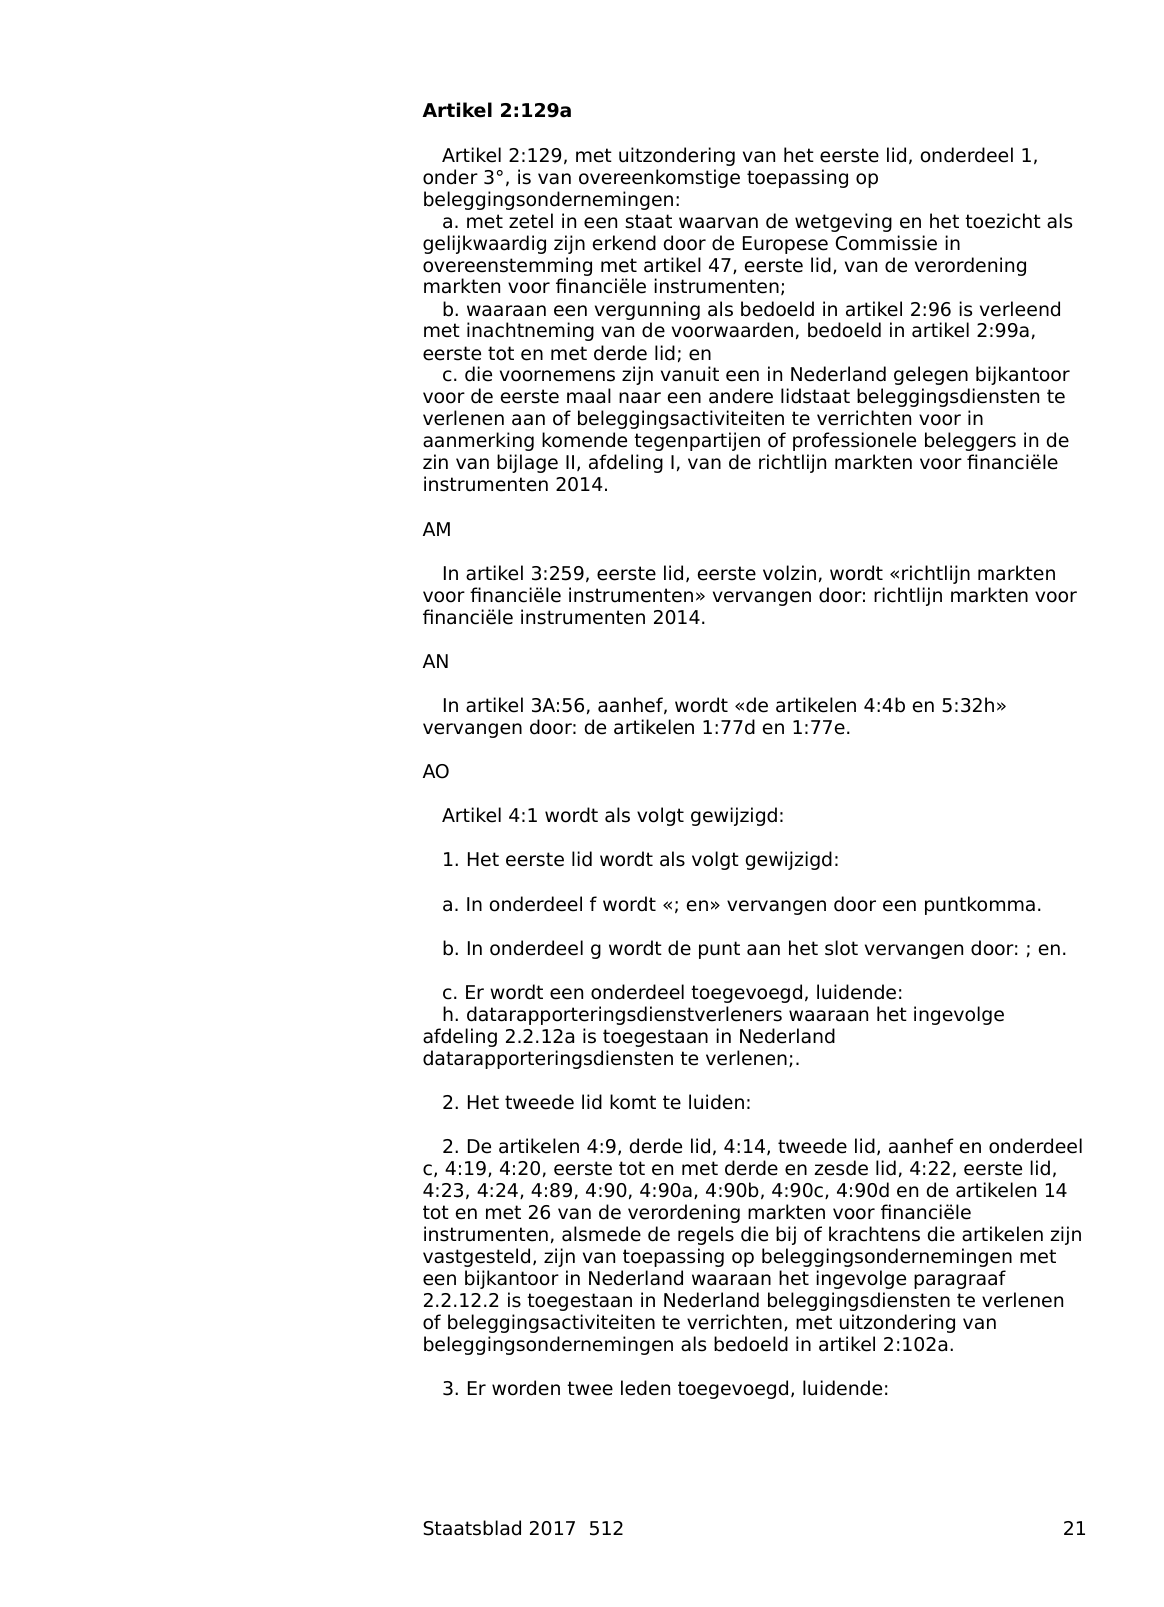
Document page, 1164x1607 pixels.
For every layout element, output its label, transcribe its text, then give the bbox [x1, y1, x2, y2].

text In artikel 3:259, eerste lid, eerste volzin, wordt «richtlijn markten voor financiële instrumenten» vervangen door: richtlijn markten voor financiële instrumenten 2014. [422, 563, 1087, 628]
text Artikel 2:129, met uitzondering van het eerste lid, onderdeel 1, onder 3°, is van overeenkomstige toepassing op beleggingsondernemingen: [422, 144, 1087, 211]
text Artikel 4:1 wordt als volgt gewijzigd: [422, 805, 1087, 827]
text a. met zetel in een staat waarvan de wetgeving en het toezicht als gelijkwaardig zijn erkend door de Europese Commissie in overeenstemming met artikel 47, eerste lid, van de verordening markten voor financiële instrumenten; [422, 211, 1087, 298]
text 1. Het eerste lid wordt als volgt gewijzigd: [422, 849, 1087, 871]
text h. datarapporteringsdienstverleners waaraan het ingevolge afdeling 2.2.12a is toegestaan in Nederland datarapporteringsdiensten te verlenen;. [422, 1004, 1087, 1070]
text 3. Er worden twee leden toegevoegd, luidende: [422, 1378, 1087, 1400]
subtitle Artikel 2:129a [422, 100, 1087, 122]
text a. In onderdeel f wordt «; en» vervangen door een puntkomma. [422, 893, 1087, 916]
text AM [422, 518, 1087, 540]
text b. waaraan een vergunning als bedoeld in artikel 2:96 is verleend met inachtneming van de voorwaarden, bedoeld in artikel 2:99a, eerste tot en met derde lid; en [422, 298, 1087, 364]
text 2. Het tweede lid komt te luiden: [422, 1092, 1087, 1114]
text AO [422, 761, 1087, 783]
text In artikel 3A:56, aanhef, wordt «de artikelen 4:4b en 5:32h» vervangen door: de artikelen 1:77d en 1:77e. [422, 695, 1087, 739]
text AN [422, 651, 1087, 673]
text b. In onderdeel g wordt de punt aan het slot vervangen door: ; en. [422, 938, 1087, 960]
text 2. De artikelen 4:9, derde lid, 4:14, tweede lid, aanhef en onderdeel c, 4:19, 4:20, eerste tot en met derde en zesde lid, 4:22, eerste lid, 4:23, 4:24, 4:89, 4:90, 4:90a, 4:90b, 4:90c, 4:90d en de artikelen 14 tot en met 26 van de verordening markten voor financiële instrumenten, alsmede de regels die bij of krachtens die artikelen zijn vastgesteld, zijn van toepassing op beleggingsondernemingen met een bijkantoor in Nederland waaraan het ingevolge paragraaf 2.2.12.2 is toegestaan in Nederland beleggingsdiensten te verlenen of beleggingsactiviteiten te verrichten, met uitzondering van beleggingsondernemingen als bedoeld in artikel 2:102a. [422, 1136, 1087, 1356]
text c. Er wordt een onderdeel toegevoegd, luidende: [422, 982, 1087, 1004]
text c. die voornemens zijn vanuit een in Nederland gelegen bijkantoor voor de eerste maal naar een andere lidstaat beleggingsdiensten te verlenen aan of beleggingsactiviteiten te verrichten voor in aanmerking komende tegenpartijen of professionele beleggers in de zin van bijlage II, afdeling I, van de richtlijn markten voor financiële instrumenten 2014. [422, 364, 1087, 496]
